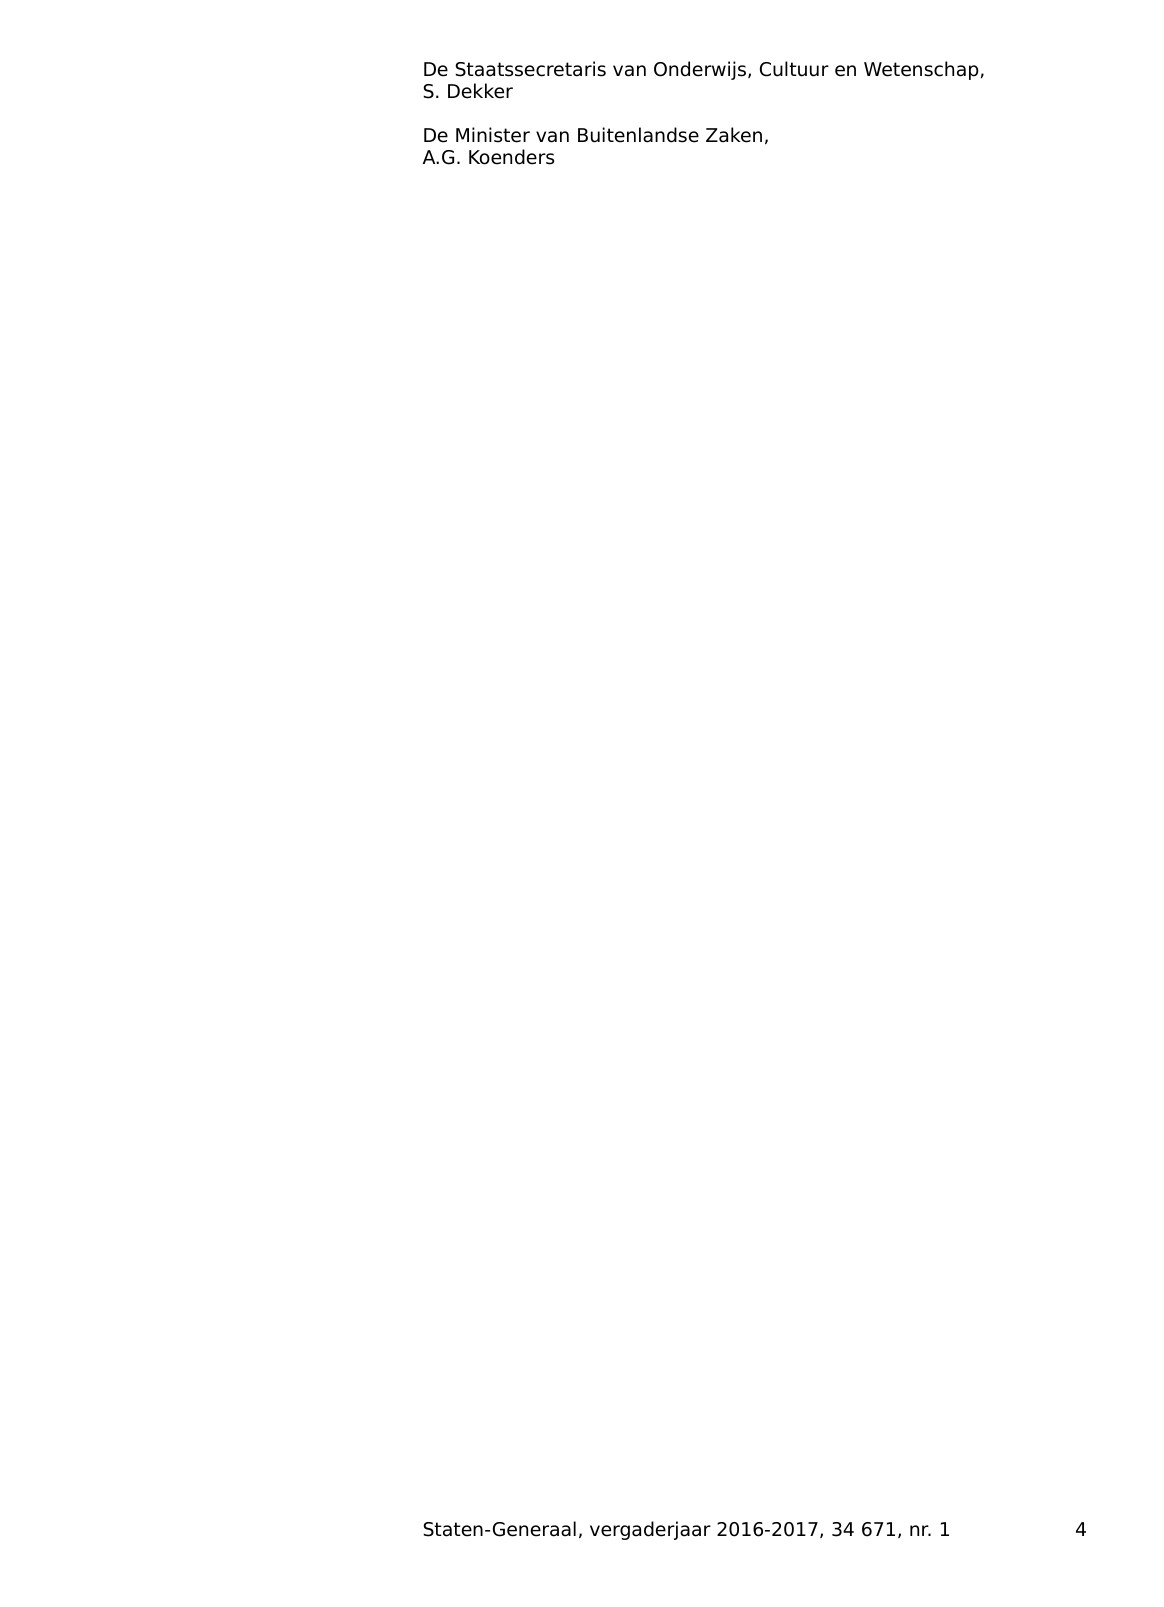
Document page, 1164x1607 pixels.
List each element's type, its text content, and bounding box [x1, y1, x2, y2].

text De Minister van Buitenlandse Zaken, A.G. Koenders [422, 125, 1087, 169]
text De Staatssecretaris van Onderwijs, Cultuur en Wetenschap, S. Dekker [422, 59, 1087, 103]
